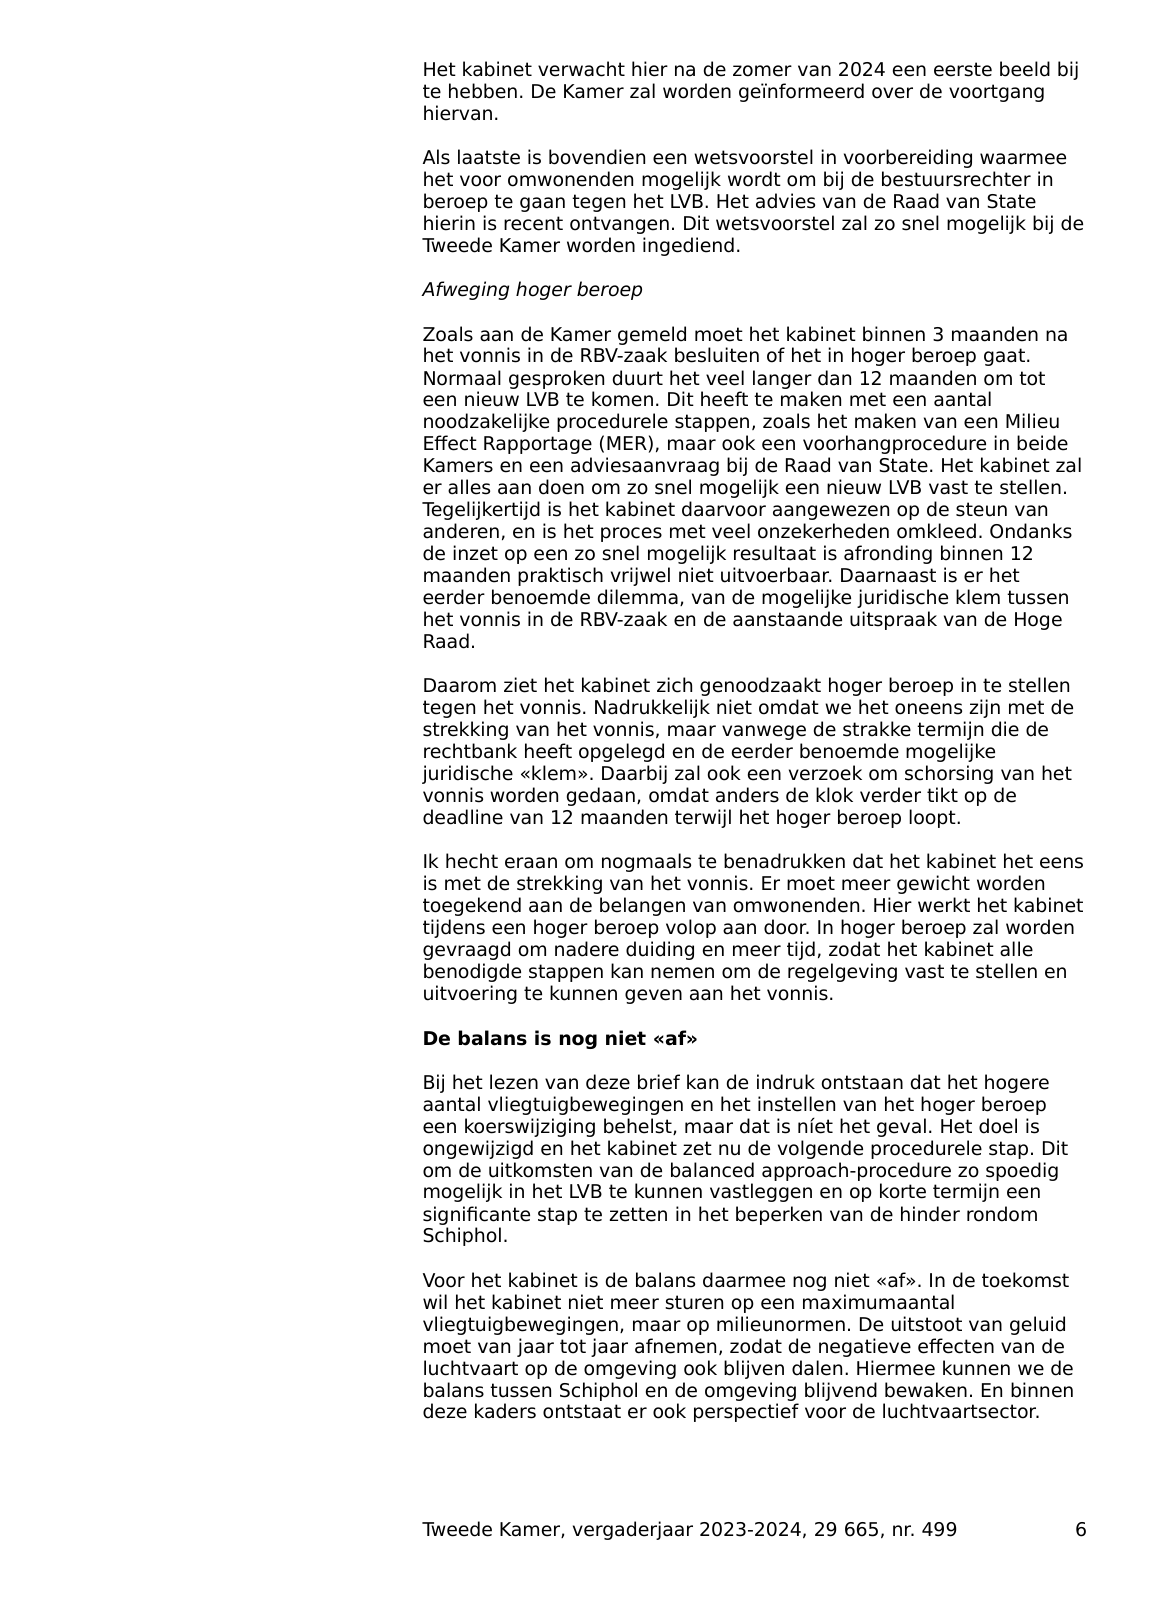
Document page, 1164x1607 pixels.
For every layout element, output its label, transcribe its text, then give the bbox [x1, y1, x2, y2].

text Bij het lezen van deze brief kan de indruk ontstaan dat het hogere aantal vliegtuigbewegingen en het instellen van het hoger beroep een koerswijziging behelst, maar dat is níet het geval. Het doel is ongewijzigd en het kabinet zet nu de volgende procedurele stap. Dit om de uitkomsten van de balanced approach-procedure zo spoedig mogelijk in het LVB te kunnen vastleggen en op korte termijn een significante stap te zetten in het beperken van de hinder rondom Schiphol. [422, 1072, 1087, 1247]
text Zoals aan de Kamer gemeld moet het kabinet binnen 3 maanden na het vonnis in de RBV-zaak besluiten of het in hoger beroep gaat. Normaal gesproken duurt het veel langer dan 12 maanden om tot een nieuw LVB te komen. Dit heeft te maken met een aantal noodzakelijke procedurele stappen, zoals het maken van een Milieu Effect Rapportage (MER), maar ook een voorhangprocedure in beide Kamers en een adviesaanvraag bij de Raad van State. Het kabinet zal er alles aan doen om zo snel mogelijk een nieuw LVB vast te stellen. Tegelijkertijd is het kabinet daarvoor aangewezen op de steun van anderen, en is het proces met veel onzekerheden omkleed. Ondanks de inzet op een zo snel mogelijk resultaat is afronding binnen 12 maanden praktisch vrijwel niet uitvoerbaar. Daarnaast is er het eerder benoemde dilemma, van de mogelijke juridische klem tussen het vonnis in de RBV-zaak en de aanstaande uitspraak van de Hoge Raad. [422, 323, 1087, 653]
text Het kabinet verwacht hier na de zomer van 2024 een eerste beeld bij te hebben. De Kamer zal worden geïnformeerd over de voortgang hiervan. [422, 59, 1087, 125]
text Daarom ziet het kabinet zich genoodzaakt hoger beroep in te stellen tegen het vonnis. Nadrukkelijk niet omdat we het oneens zijn met de strekking van het vonnis, maar vanwege de strakke termijn die de rechtbank heeft opgelegd en de eerder benoemde mogelijke juridische «klem». Daarbij zal ook een verzoek om schorsing van het vonnis worden gedaan, omdat anders de klok verder tikt op de deadline van 12 maanden terwijl het hoger beroep loopt. [422, 675, 1087, 829]
text Voor het kabinet is de balans daarmee nog niet «af». In de toekomst wil het kabinet niet meer sturen op een maximumaantal vliegtuigbewegingen, maar op milieunormen. De uitstoot van geluid moet van jaar tot jaar afnemen, zodat de negatieve effecten van de luchtvaart op de omgeving ook blijven dalen. Hiermee kunnen we de balans tussen Schiphol en de omgeving blijvend bewaken. En binnen deze kaders ontstaat er ook perspectief voor de luchtvaartsector. [422, 1269, 1087, 1423]
text Ik hecht eraan om nogmaals te benadrukken dat het kabinet het eens is met de strekking van het vonnis. Er moet meer gewicht worden toegekend aan de belangen van omwonenden. Hier werkt het kabinet tijdens een hoger beroep volop aan door. In hoger beroep zal worden gevraagd om nadere duiding en meer tijd, zodat het kabinet alle benodigde stappen kan nemen om de regelgeving vast te stellen en uitvoering te kunnen geven aan het vonnis. [422, 851, 1087, 1005]
subtitle Afweging hoger beroep [422, 279, 1087, 301]
text Als laatste is bovendien een wetsvoorstel in voorbereiding waarmee het voor omwonenden mogelijk wordt om bij de bestuursrechter in beroep te gaan tegen het LVB. Het advies van de Raad van State hierin is recent ontvangen. Dit wetsvoorstel zal zo snel mogelijk bij de Tweede Kamer worden ingediend. [422, 147, 1087, 257]
subtitle De balans is nog niet «af» [422, 1027, 1087, 1049]
